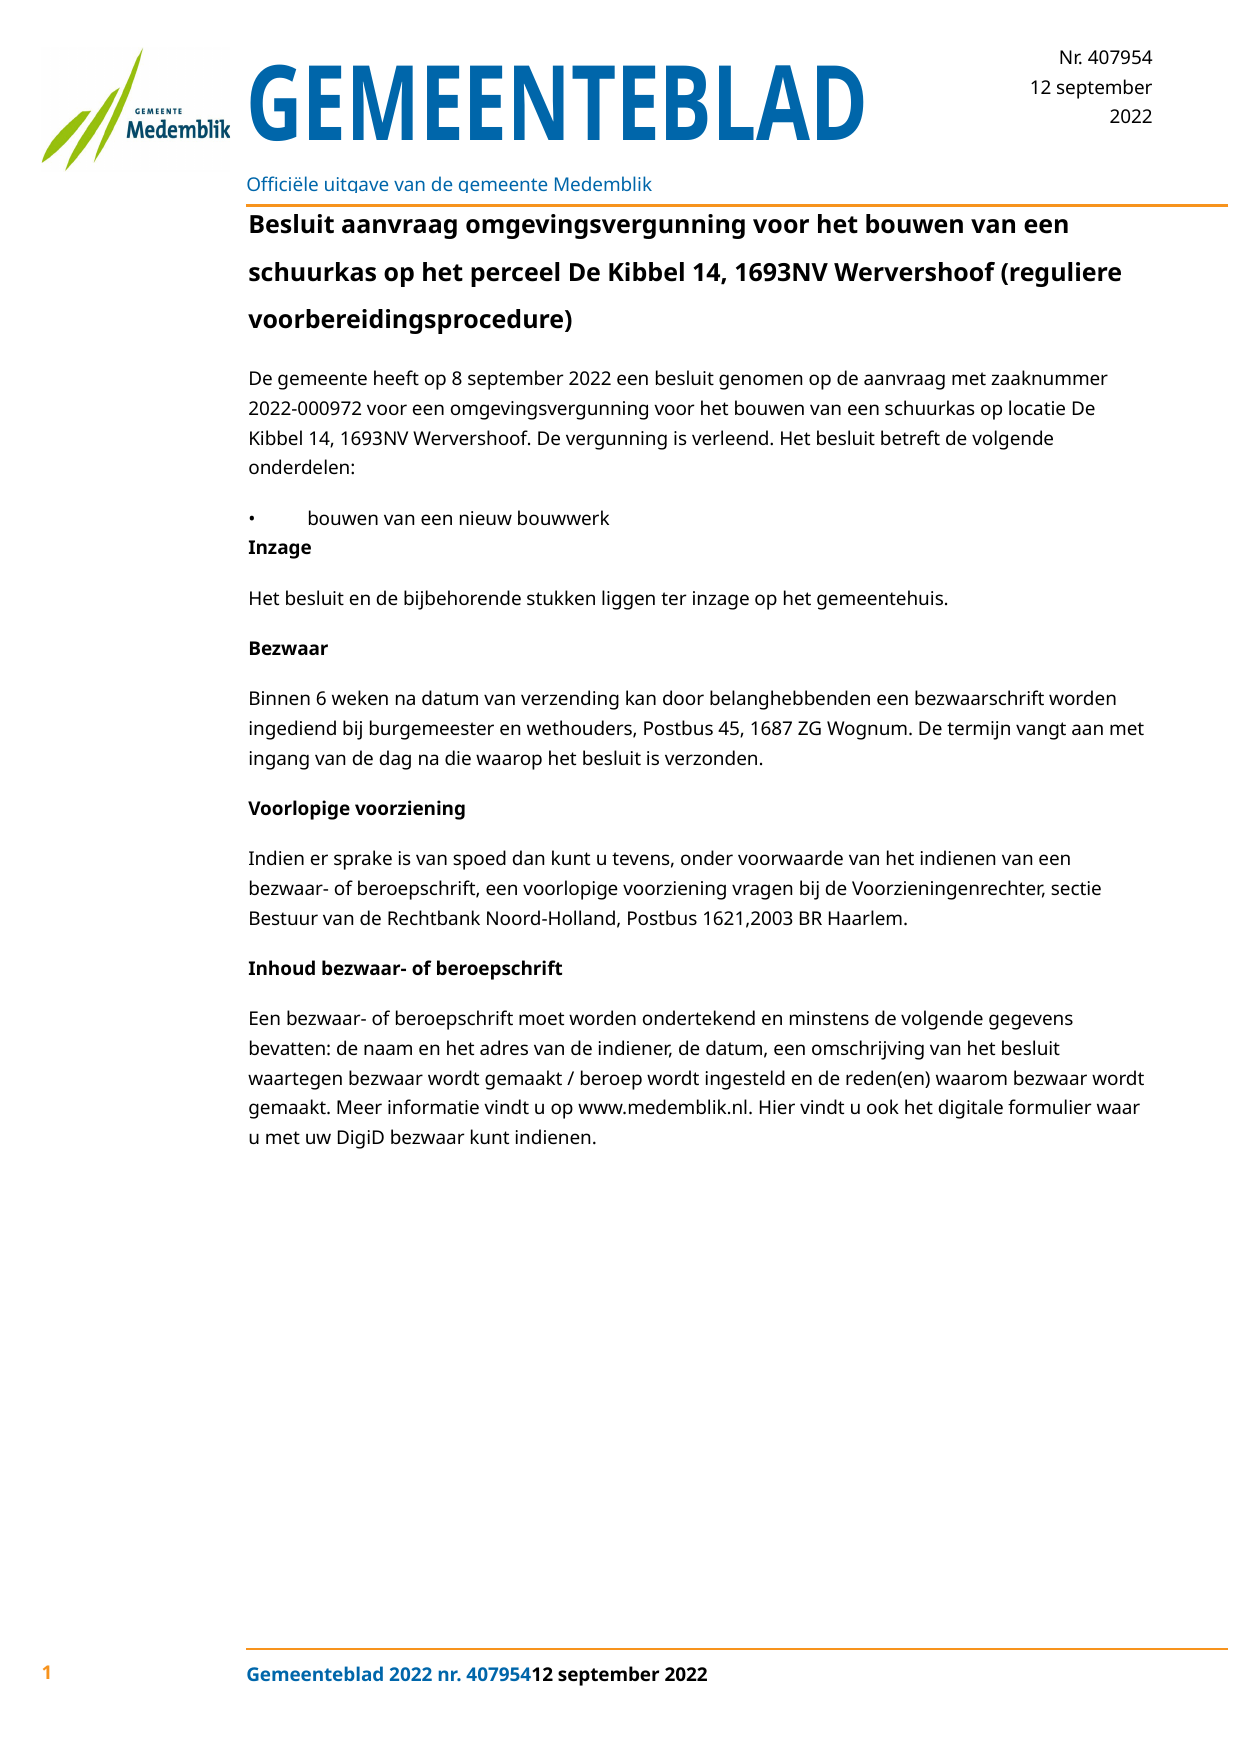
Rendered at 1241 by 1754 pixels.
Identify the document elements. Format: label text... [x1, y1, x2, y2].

text Inzage [248, 534, 1152, 560]
text Inhoud bezwaar- of beroepschrift [248, 955, 1152, 981]
text Bezwaar [248, 635, 1152, 661]
text Binnen 6 weken na datum van verzending kan door belanghebbenden een bezwaarschrift worden ingediend bij burgemeester en wethouders, Postbus 45, 1687 ZG Wognum. De termijn vangt aan met ingang van de dag na die waarop het besluit is verzonden. [248, 686, 1152, 770]
text Voorlopige voorziening [248, 795, 1152, 821]
text Het besluit en de bijbehorende stukken liggen ter inzage op het gemeentehuis. [248, 585, 1152, 610]
list bouwen van een nieuw bouwwerk [248, 505, 1152, 530]
picture [41, 47, 231, 172]
text Indien er sprake is van spoed dan kunt u tevens, onder voorwaarde van het indienen van een bezwaar- of beroepschrift, een voorlopige voorziening vragen bij de Voorzieningenrechter, sectie Bestuur van de Rechtbank Noord-Holland, Postbus 1621,2003 BR Haarlem. [248, 846, 1152, 930]
text Besluit aanvraag omgevingsvergunning voor het bouwen van een schuurkas op het perceel De Kibbel 14, 1693NV Wervershoof (reguliere voorbereidingsprocedure) [248, 207, 1152, 336]
text De gemeente heeft op 8 september 2022 een besluit genomen op de aanvraag met zaaknummer 2022-000972 voor een omgevingsvergunning voor het bouwen van een schuurkas op locatie De Kibbel 14, 1693NV Wervershoof. De vergunning is verleend. Het besluit betreft de volgende onderdelen: [248, 366, 1152, 480]
text Een bezwaar- of beroepschrift moet worden ondertekend en minstens de volgende gegevens bevatten: de naam en het adres van de indiener, de datum, een omschrijving van het besluit waartegen bezwaar wordt gemaakt / beroep wordt ingesteld en de reden(en) waarom bezwaar wordt gemaakt. Meer informatie vindt u op www.medemblik.nl. Hier vindt u ook het digitale formulier waar u met uw DigiD bezwaar kunt indienen. [248, 1006, 1152, 1149]
